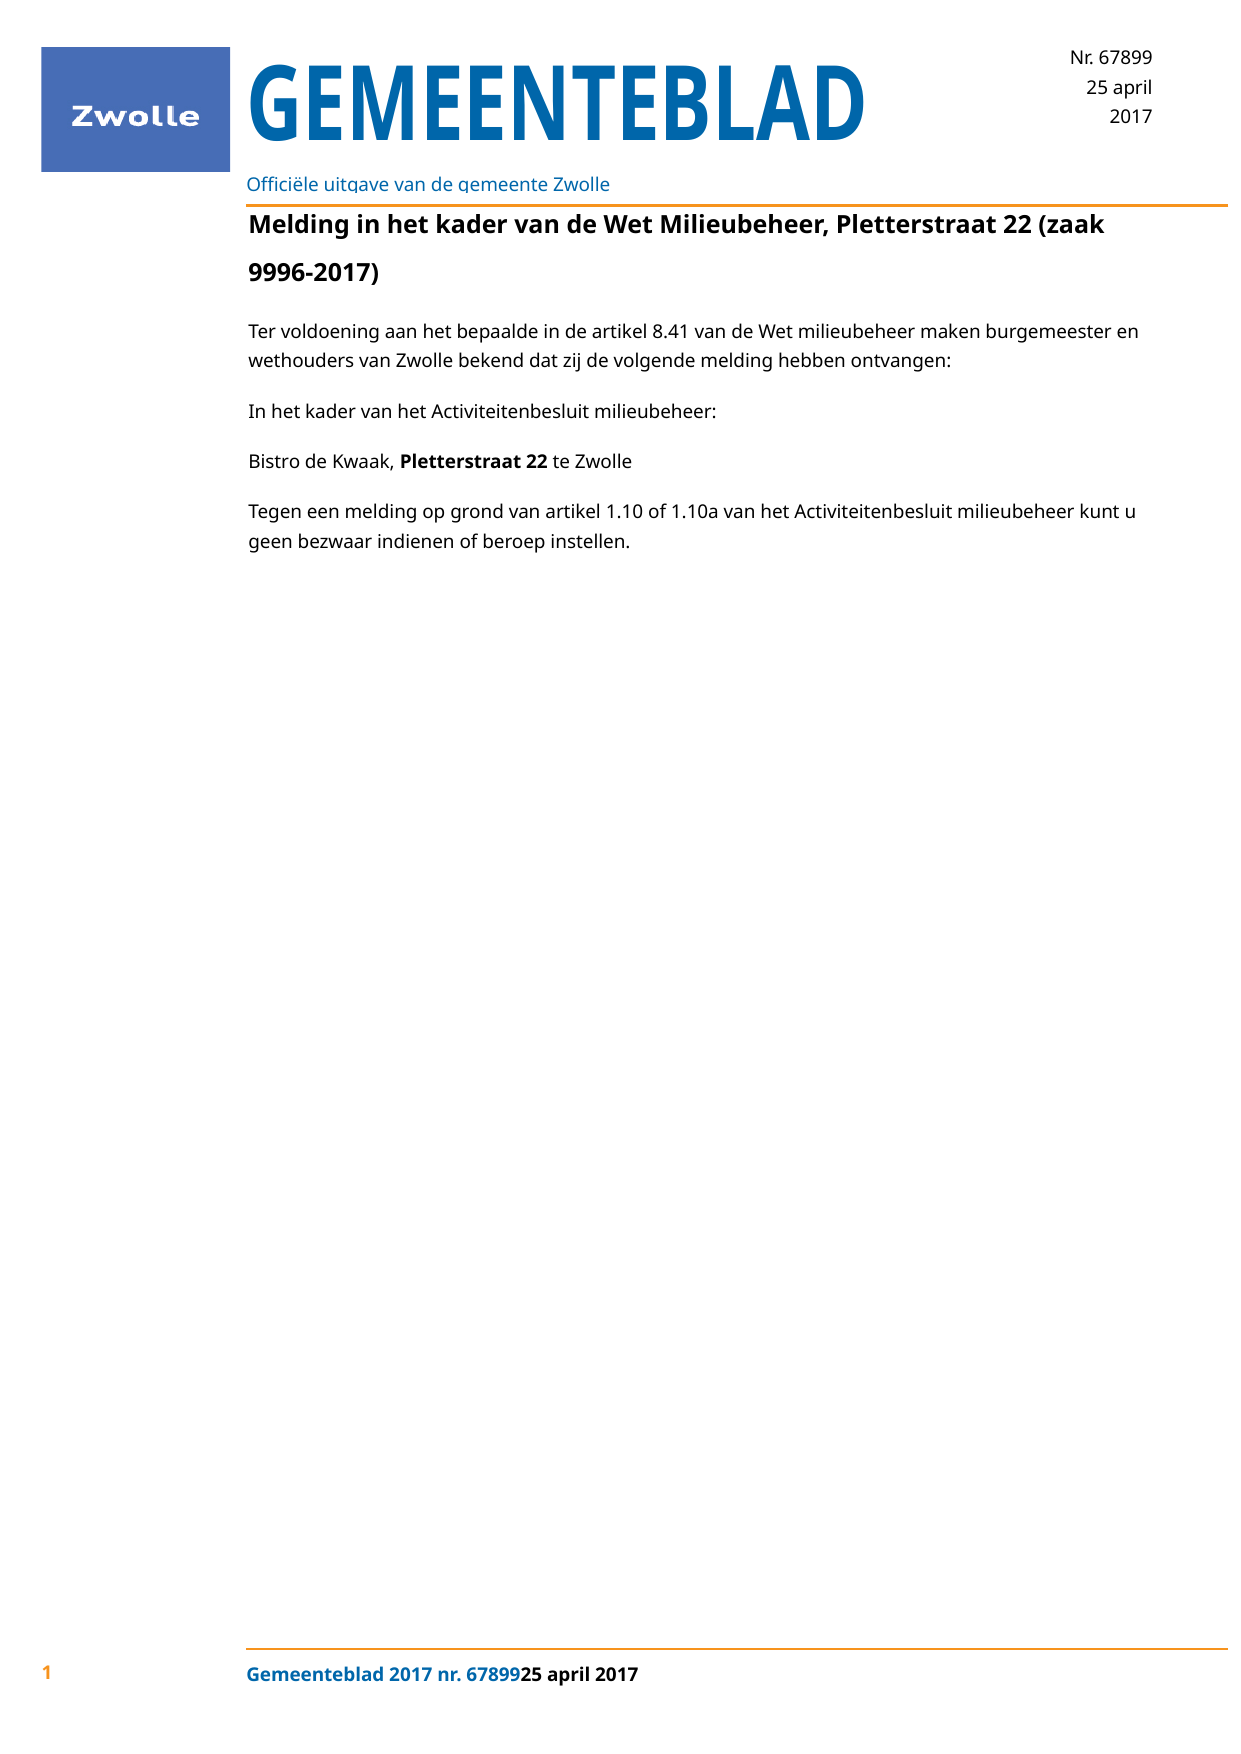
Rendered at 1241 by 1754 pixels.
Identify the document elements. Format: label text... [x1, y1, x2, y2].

picture [41, 47, 231, 172]
text Bistro de Kwaak, Pletterstraat 22 te Zwolle [248, 448, 1152, 474]
text In het kader van het Activiteitenbesluit milieubeheer: [248, 398, 1152, 424]
text Tegen een melding op grond van artikel 1.10 of 1.10a van het Activiteitenbesluit milieubeheer kunt u geen bezwaar indienen of beroep instellen. [248, 499, 1152, 554]
text Melding in het kader van de Wet Milieubeheer, Pletterstraat 22 (zaak 9996-2017) [248, 207, 1152, 288]
text Ter voldoening aan het bepaalde in de artikel 8.41 van de Wet milieubeheer maken burgemeester en wethouders van Zwolle bekend dat zij de volgende melding hebben ontvangen: [248, 318, 1152, 373]
